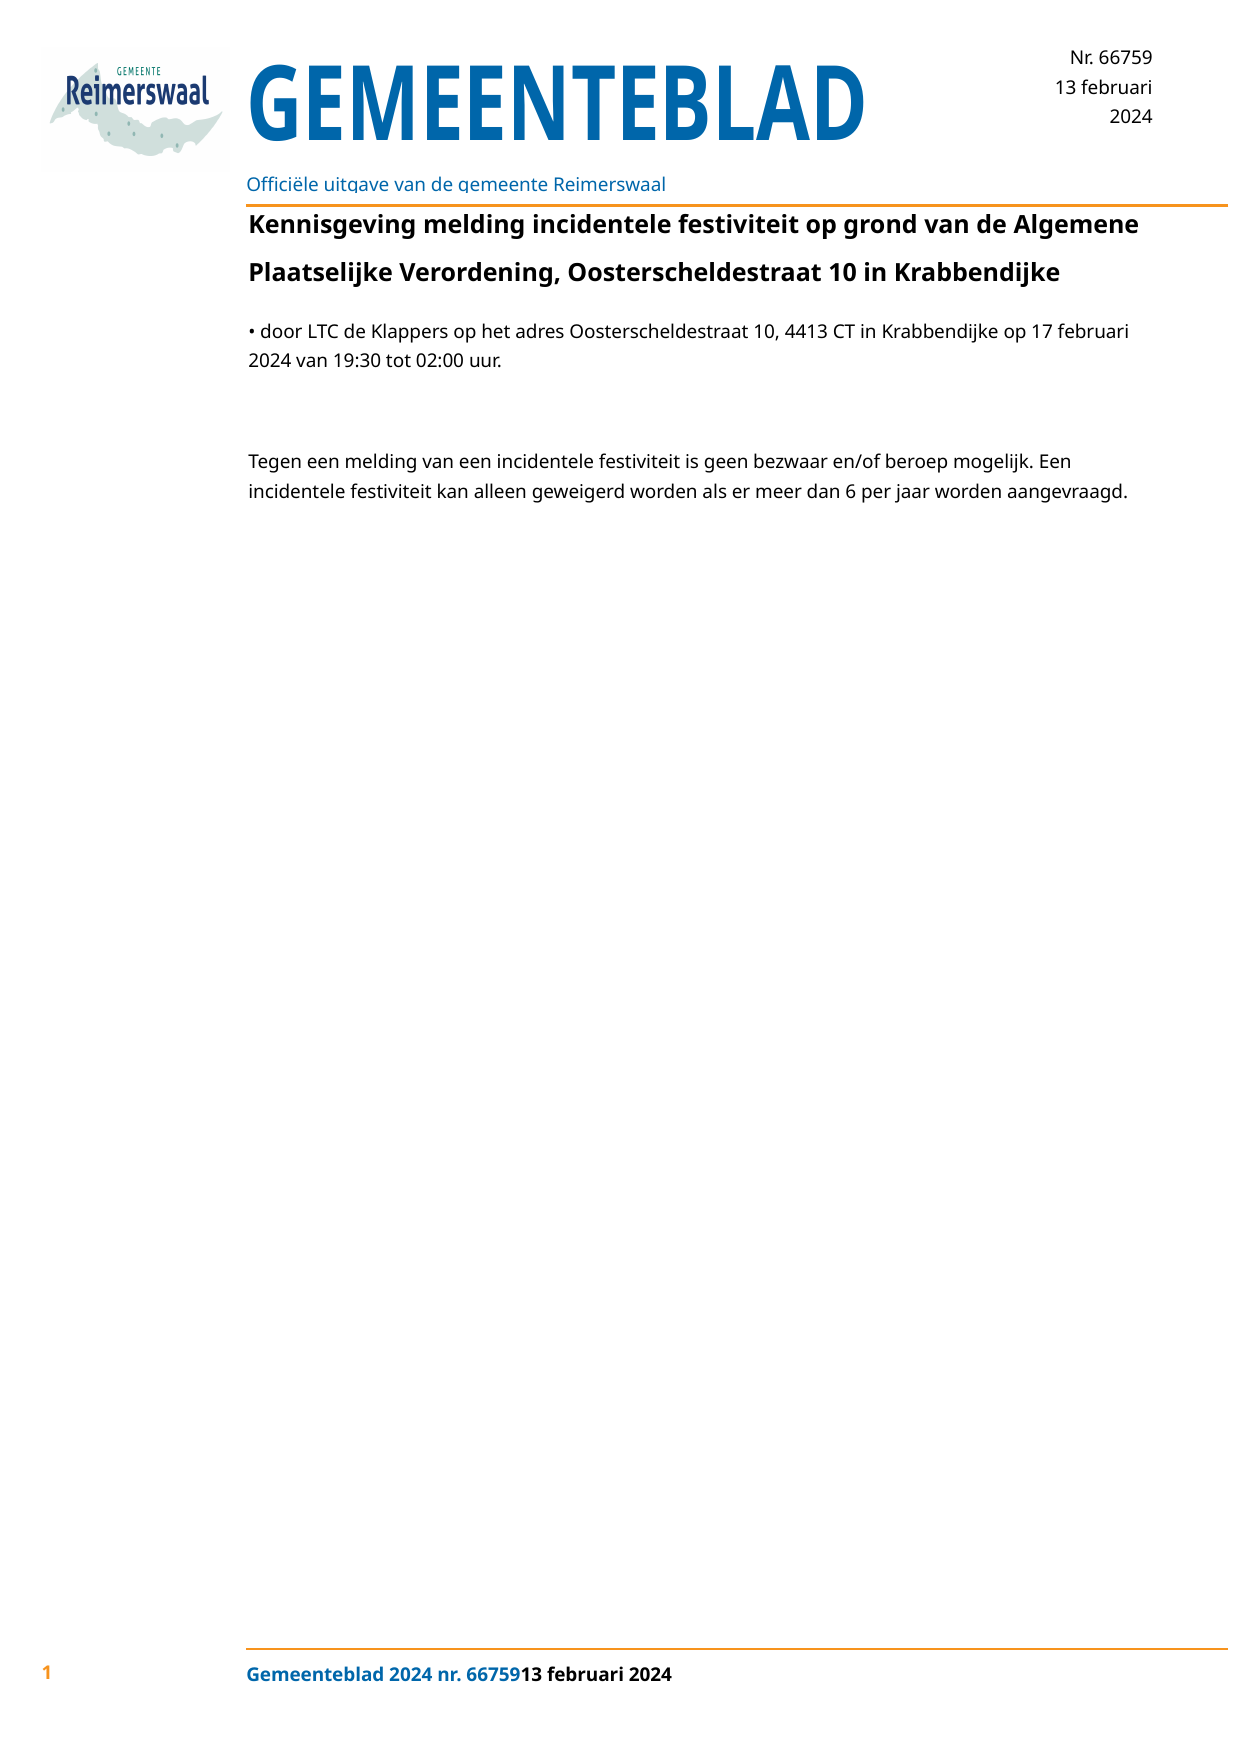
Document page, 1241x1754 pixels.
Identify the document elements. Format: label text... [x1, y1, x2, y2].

text Tegen een melding van een incidentele festiviteit is geen bezwaar en/of beroep mogelijk. Een incidentele festiviteit kan alleen geweigerd worden als er meer dan 6 per jaar worden aangevraagd. [248, 448, 1152, 504]
text Kennisgeving melding incidentele festiviteit op grond van de Algemene Plaatselijke Verordening, Oosterscheldestraat 10 in Krabbendijke [248, 207, 1152, 288]
text • door LTC de Klappers op het adres Oosterscheldestraat 10, 4413 CT in Krabbendijke op 17 februari 2024 van 19:30 tot 02:00 uur. [248, 318, 1152, 373]
picture [41, 47, 231, 172]
